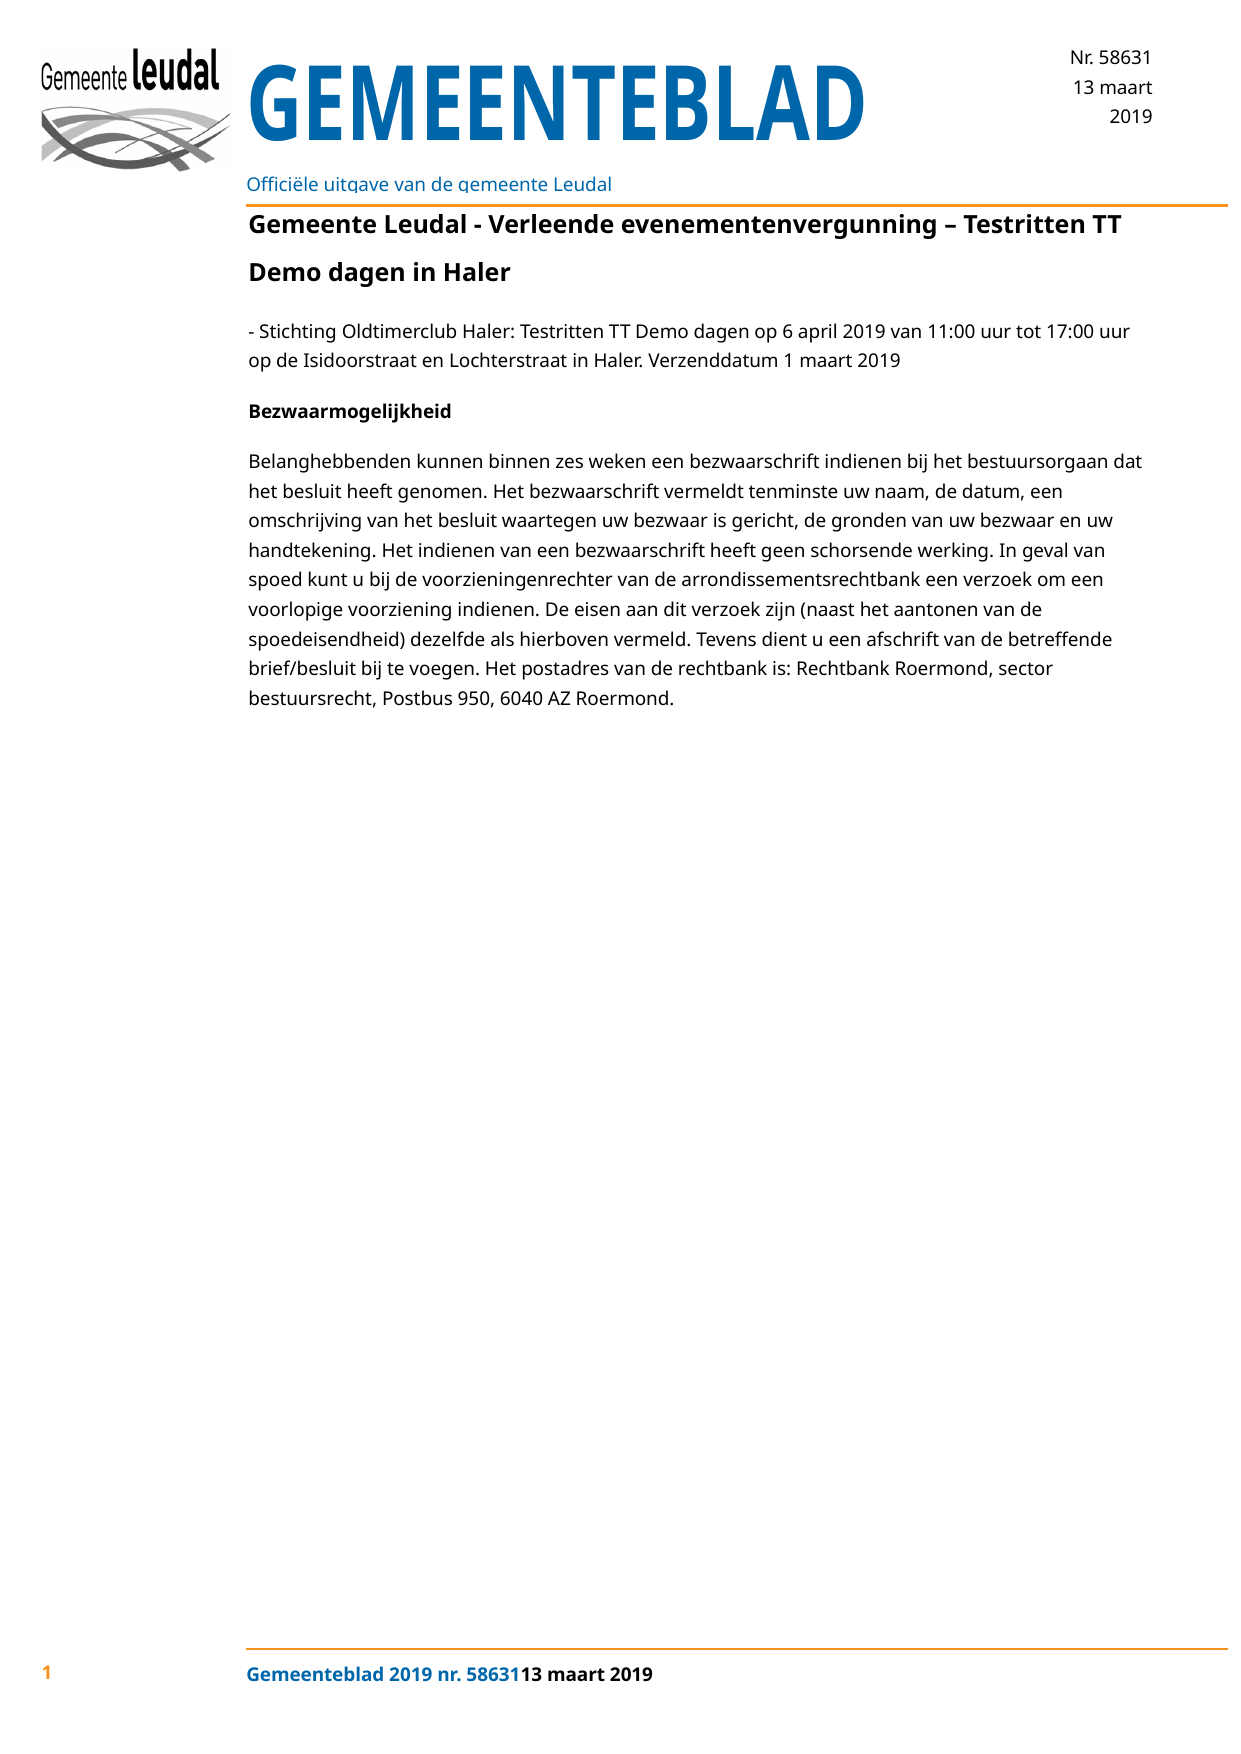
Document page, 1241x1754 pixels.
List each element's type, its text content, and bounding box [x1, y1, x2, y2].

text Bezwaarmogelijkheid [248, 398, 1152, 424]
text Belanghebbenden kunnen binnen zes weken een bezwaarschrift indienen bij het bestuursorgaan dat het besluit heeft genomen. Het bezwaarschrift vermeldt tenminste uw naam, de datum, een omschrijving van het besluit waartegen uw bezwaar is gericht, de gronden van uw bezwaar en uw handtekening. Het indienen van een bezwaarschrift heeft geen schorsende werking. In geval van spoed kunt u bij de voorzieningenrechter van de arrondissementsrechtbank een verzoek om een voorlopige voorziening indienen. De eisen aan dit verzoek zijn (naast het aantonen van de spoedeisendheid) dezelfde als hierboven vermeld. Tevens dient u een afschrift van de betreffende brief/besluit bij te voegen. Het postadres van de rechtbank is: Rechtbank Roermond, sector bestuursrecht, Postbus 950, 6040 AZ Roermond. [248, 448, 1152, 711]
text - Stichting Oldtimerclub Haler: Testritten TT Demo dagen op 6 april 2019 van 11:00 uur tot 17:00 uur op de Isidoorstraat en Lochterstraat in Haler. Verzenddatum 1 maart 2019 [248, 318, 1152, 373]
picture [41, 47, 231, 172]
text Gemeente Leudal - Verleende evenementenvergunning – Testritten TT Demo dagen in Haler [248, 207, 1152, 288]
